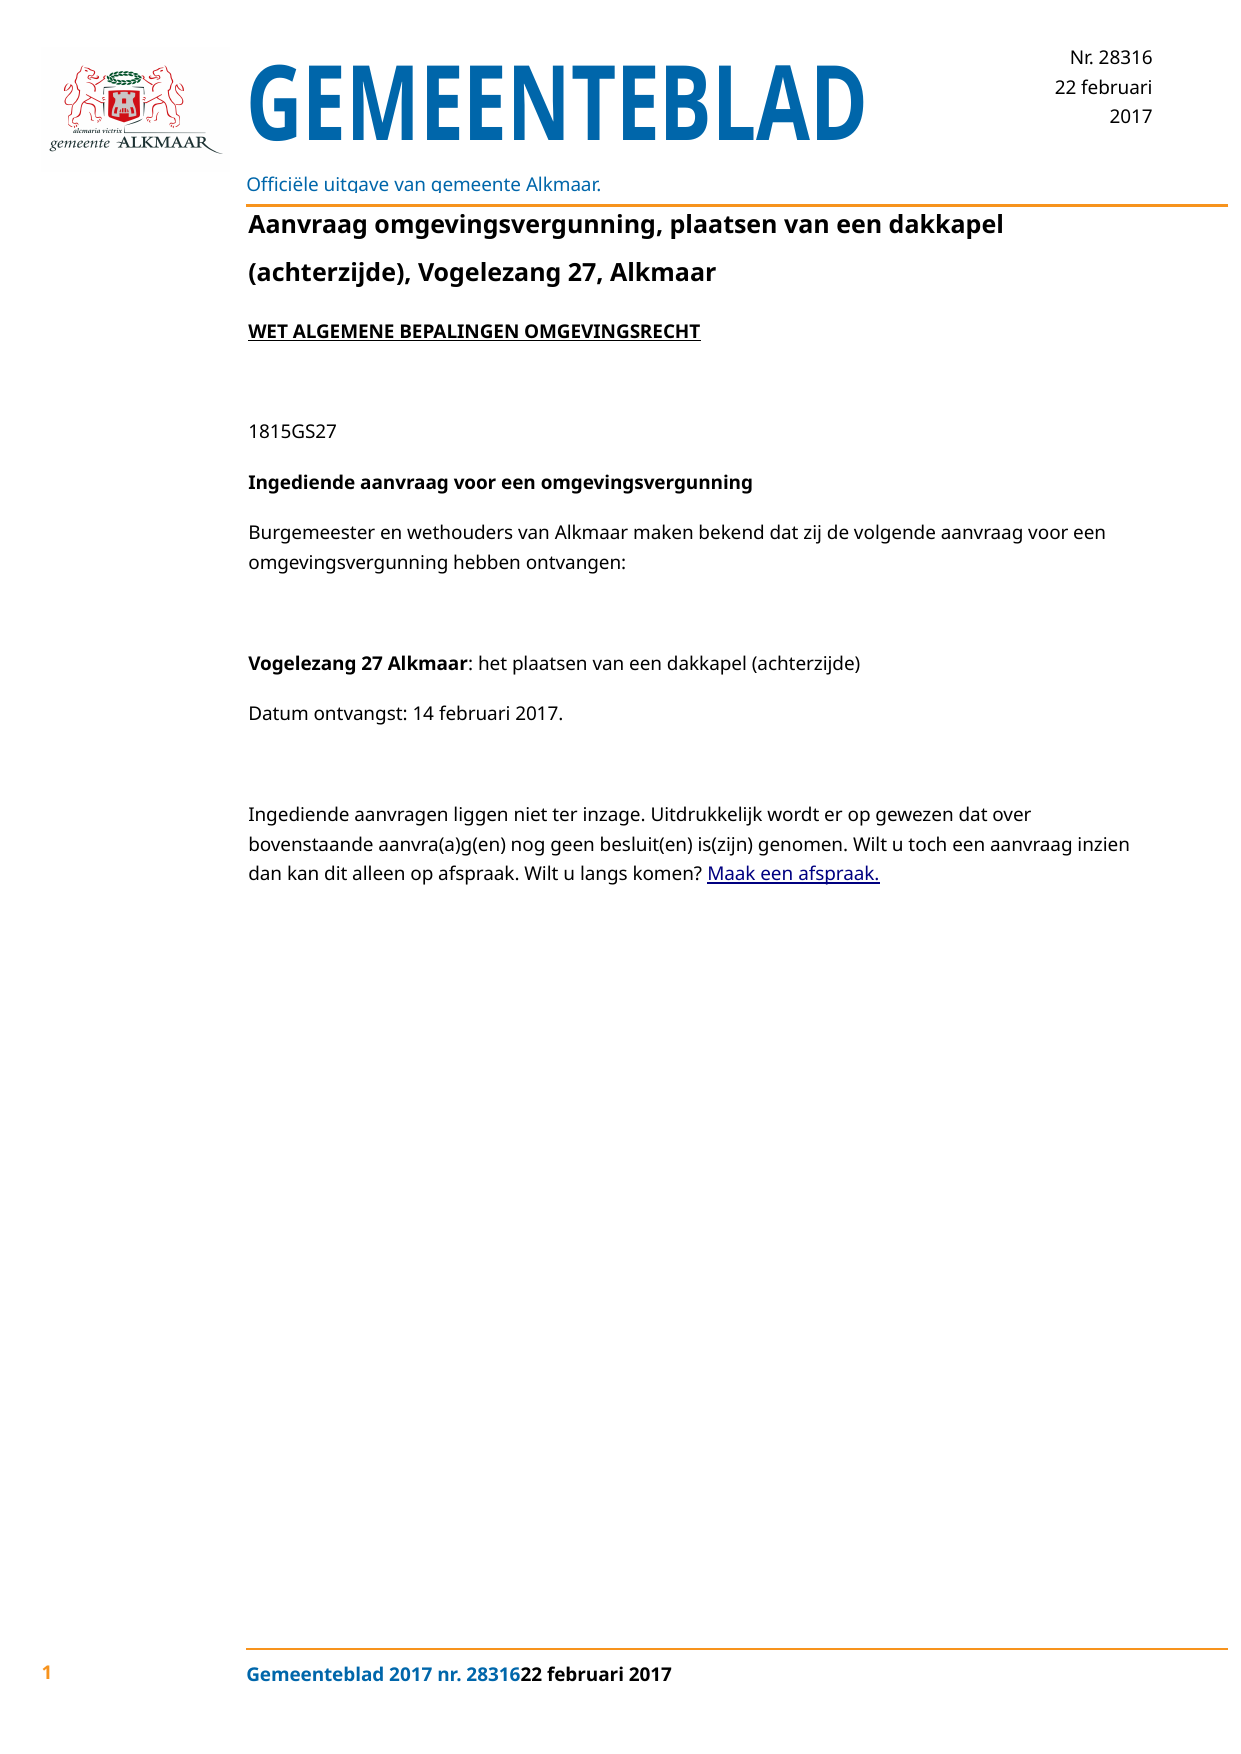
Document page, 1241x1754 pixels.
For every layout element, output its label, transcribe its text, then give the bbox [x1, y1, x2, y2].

text WET ALGEMENE BEPALINGEN OMGEVINGSRECHT [248, 318, 1152, 344]
text Burgemeester en wethouders van Alkmaar maken bekend dat zij de volgende aanvraag voor een omgevingsvergunning hebben ontvangen: [248, 519, 1152, 575]
text Aanvraag omgevingsvergunning, plaatsen van een dakkapel (achterzijde), Vogelezang 27, Alkmaar [248, 207, 1152, 288]
text Vogelezang 27 Alkmaar: het plaatsen van een dakkapel (achterzijde) [248, 650, 1152, 676]
text Ingediende aanvraag voor een omgevingsvergunning [248, 469, 1152, 495]
text Datum ontvangst: 14 februari 2017. [248, 700, 1152, 726]
text 1815GS27 [248, 419, 1152, 444]
picture [41, 47, 231, 172]
text Ingediende aanvragen liggen niet ter inzage. Uitdrukkelijk wordt er op gewezen dat over bovenstaande aanvra(a)g(en) nog geen besluit(en) is(zijn) genomen. Wilt u toch een aanvraag inzien dan kan dit alleen op afspraak. Wilt u langs komen? Maak een afspraak. [248, 801, 1152, 886]
